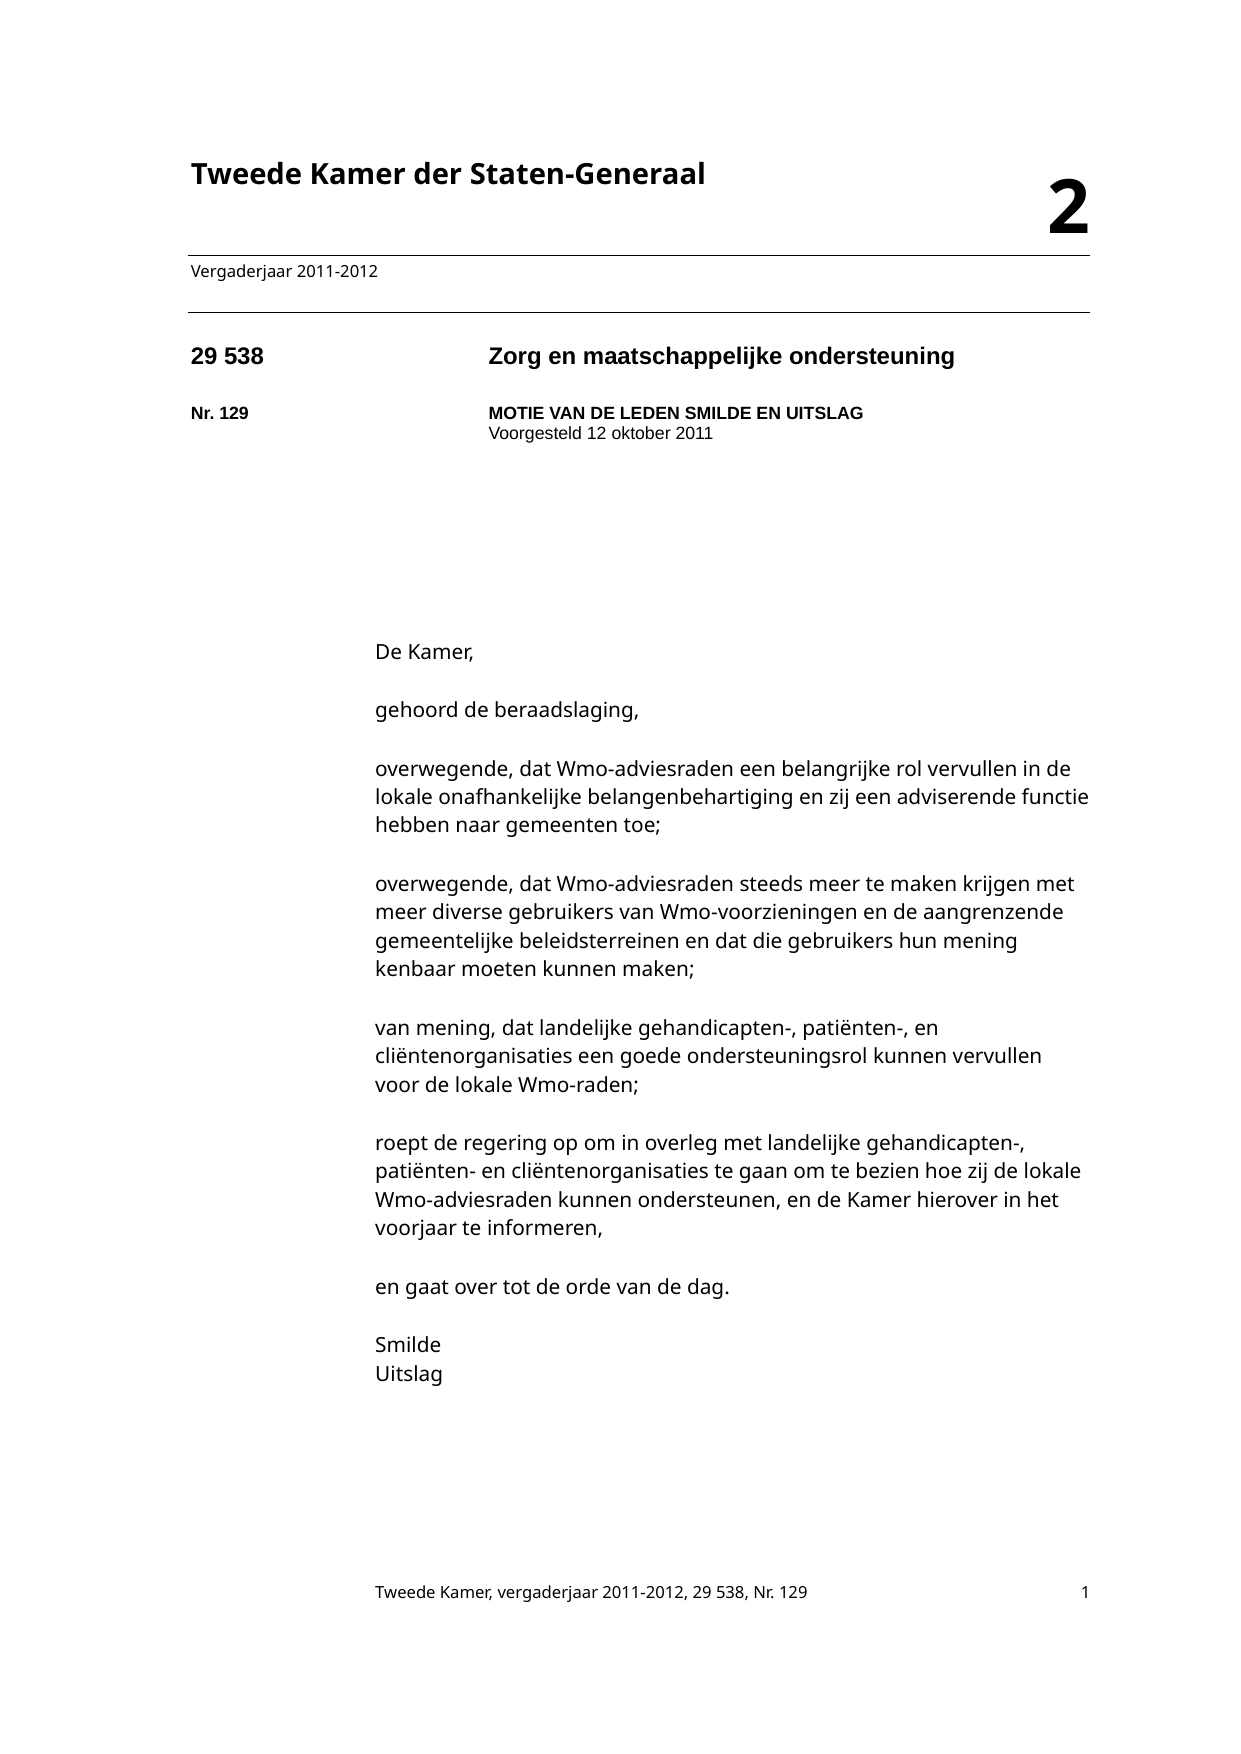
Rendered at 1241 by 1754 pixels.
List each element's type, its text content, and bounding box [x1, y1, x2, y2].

table_cell Zorg en maatschappelijke ondersteuning [485, 339, 1090, 399]
table_cell [485, 313, 1090, 339]
text roept de regering op om in overleg met landelijke gehandicapten-, patiënten- en cliëntenorganisaties te gaan om te bezien hoe zij de lokale Wmo-adviesraden kunnen ondersteunen, en de Kamer hierover in het voorjaar te informeren, [375, 1128, 1090, 1242]
table_header 2 [910, 150, 1090, 255]
text overwegende, dat Wmo-adviesraden een belangrijke rol vervullen in de lokale onafhankelijke belangenbehartiging en zij een adviserende functie hebben naar gemeenten toe; [375, 754, 1090, 839]
text van mening, dat landelijke gehandicapten-, patiënten-, en cliëntenorganisaties een goede ondersteuningsrol kunnen vervullen voor de lokale Wmo-raden; [375, 1013, 1090, 1098]
text en gaat over tot de orde van de dag. [375, 1272, 1090, 1300]
text Smilde [375, 1330, 1090, 1359]
table_cell [188, 313, 485, 339]
text De Kamer, [375, 637, 1090, 665]
table_header Tweede Kamer der Staten-Generaal [188, 150, 909, 255]
table_cell Nr. 129 [188, 399, 485, 518]
table_cell 29 538 [188, 339, 485, 399]
text gehoord de beraadslaging, [375, 695, 1090, 724]
table_cell MOTIE VAN DE LEDEN SMILDE EN UITSLAG Voorgesteld 12 oktober 2011 [485, 399, 1090, 518]
text overwegende, dat Wmo-adviesraden steeds meer te maken krijgen met meer diverse gebruikers van Wmo-voorzieningen en de aangrenzende gemeentelijke beleidsterreinen en dat die gebruikers hun mening kenbaar moeten kunnen maken; [375, 869, 1090, 983]
table_cell Vergaderjaar 2011-2012 [188, 256, 485, 312]
text Uitslag [375, 1359, 1090, 1387]
table_cell [485, 256, 1090, 312]
